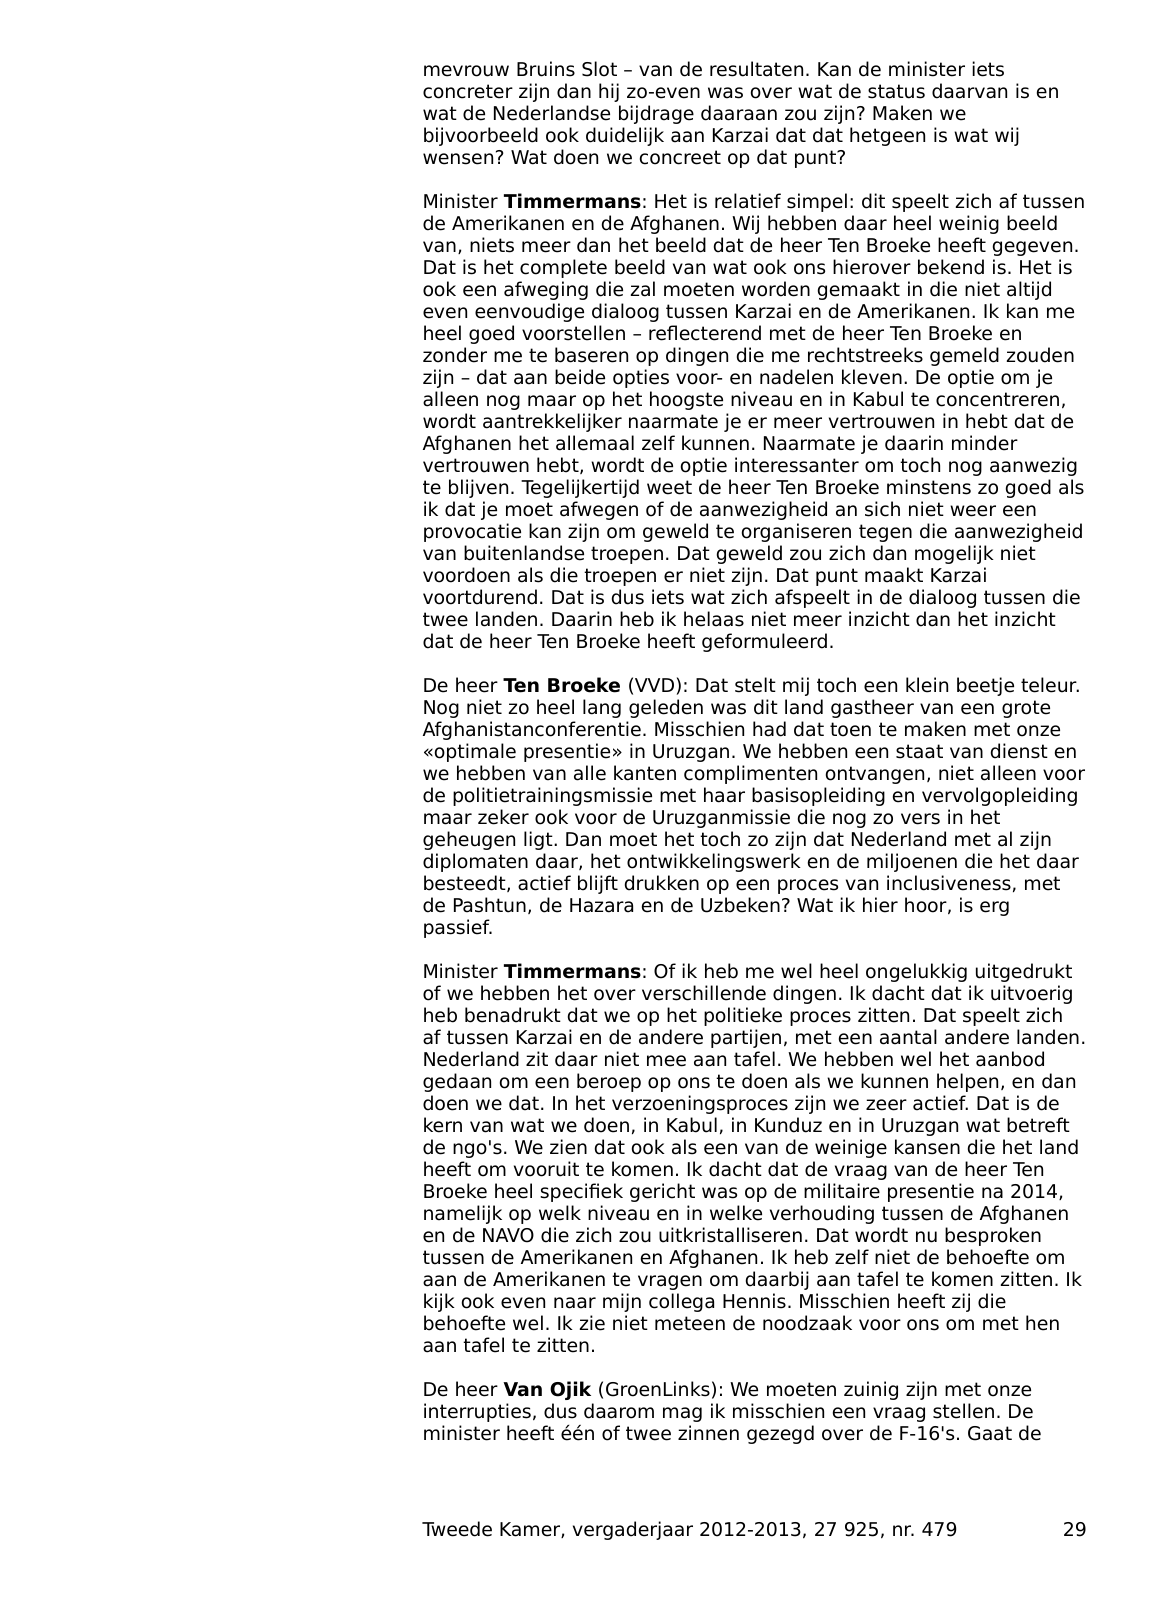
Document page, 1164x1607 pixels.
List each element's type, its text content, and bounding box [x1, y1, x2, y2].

text De heer Ten Broeke (VVD): Dat stelt mij toch een klein beetje teleur. Nog niet zo heel lang geleden was dit land gastheer van een grote Afghanistanconferentie. Misschien had dat toen te maken met onze «optimale presentie» in Uruzgan. We hebben een staat van dienst en we hebben van alle kanten complimenten ontvangen, niet alleen voor de politietrainingsmissie met haar basisopleiding en vervolgopleiding maar zeker ook voor de Uruzganmissie die nog zo vers in het geheugen ligt. Dan moet het toch zo zijn dat Nederland met al zijn diplomaten daar, het ontwikkelingswerk en de miljoenen die het daar besteedt, actief blijft drukken op een proces van inclusiveness, met de Pashtun, de Hazara en de Uzbeken? Wat ik hier hoor, is erg passief. [422, 675, 1087, 939]
text Minister Timmermans: Het is relatief simpel: dit speelt zich af tussen de Amerikanen en de Afghanen. Wij hebben daar heel weinig beeld van, niets meer dan het beeld dat de heer Ten Broeke heeft gegeven. Dat is het complete beeld van wat ook ons hierover bekend is. Het is ook een afweging die zal moeten worden gemaakt in die niet altijd even eenvoudige dialoog tussen Karzai en de Amerikanen. Ik kan me heel goed voorstellen – reflecterend met de heer Ten Broeke en zonder me te baseren op dingen die me rechtstreeks gemeld zouden zijn – dat aan beide opties voor- en nadelen kleven. De optie om je alleen nog maar op het hoogste niveau en in Kabul te concentreren, wordt aantrekkelijker naarmate je er meer vertrouwen in hebt dat de Afghanen het allemaal zelf kunnen. Naarmate je daarin minder vertrouwen hebt, wordt de optie interessanter om toch nog aanwezig te blijven. Tegelijkertijd weet de heer Ten Broeke minstens zo goed als ik dat je moet afwegen of de aanwezigheid an sich niet weer een provocatie kan zijn om geweld te organiseren tegen die aanwezigheid van buitenlandse troepen. Dat geweld zou zich dan mogelijk niet voordoen als die troepen er niet zijn. Dat punt maakt Karzai voortdurend. Dat is dus iets wat zich afspeelt in de dialoog tussen die twee landen. Daarin heb ik helaas niet meer inzicht dan het inzicht dat de heer Ten Broeke heeft geformuleerd. [422, 191, 1087, 653]
text De heer Van Ojik (GroenLinks): We moeten zuinig zijn met onze interrupties, dus daarom mag ik misschien een vraag stellen. De minister heeft één of twee zinnen gezegd over de F-16's. Gaat de [422, 1379, 1087, 1444]
text mevrouw Bruins Slot – van de resultaten. Kan de minister iets concreter zijn dan hij zo-even was over wat de status daarvan is en wat de Nederlandse bijdrage daaraan zou zijn? Maken we bijvoorbeeld ook duidelijk aan Karzai dat dat hetgeen is wat wij wensen? Wat doen we concreet op dat punt? [422, 59, 1087, 169]
text Minister Timmermans: Of ik heb me wel heel ongelukkig uitgedrukt of we hebben het over verschillende dingen. Ik dacht dat ik uitvoerig heb benadrukt dat we op het politieke proces zitten. Dat speelt zich af tussen Karzai en de andere partijen, met een aantal andere landen. Nederland zit daar niet mee aan tafel. We hebben wel het aanbod gedaan om een beroep op ons te doen als we kunnen helpen, en dan doen we dat. In het verzoeningsproces zijn we zeer actief. Dat is de kern van wat we doen, in Kabul, in Kunduz en in Uruzgan wat betreft de ngo's. We zien dat ook als een van de weinige kansen die het land heeft om vooruit te komen. Ik dacht dat de vraag van de heer Ten Broeke heel specifiek gericht was op de militaire presentie na 2014, namelijk op welk niveau en in welke verhouding tussen de Afghanen en de NAVO die zich zou uitkristalliseren. Dat wordt nu besproken tussen de Amerikanen en Afghanen. Ik heb zelf niet de behoefte om aan de Amerikanen te vragen om daarbij aan tafel te komen zitten. Ik kijk ook even naar mijn collega Hennis. Misschien heeft zij die behoefte wel. Ik zie niet meteen de noodzaak voor ons om met hen aan tafel te zitten. [422, 961, 1087, 1356]
